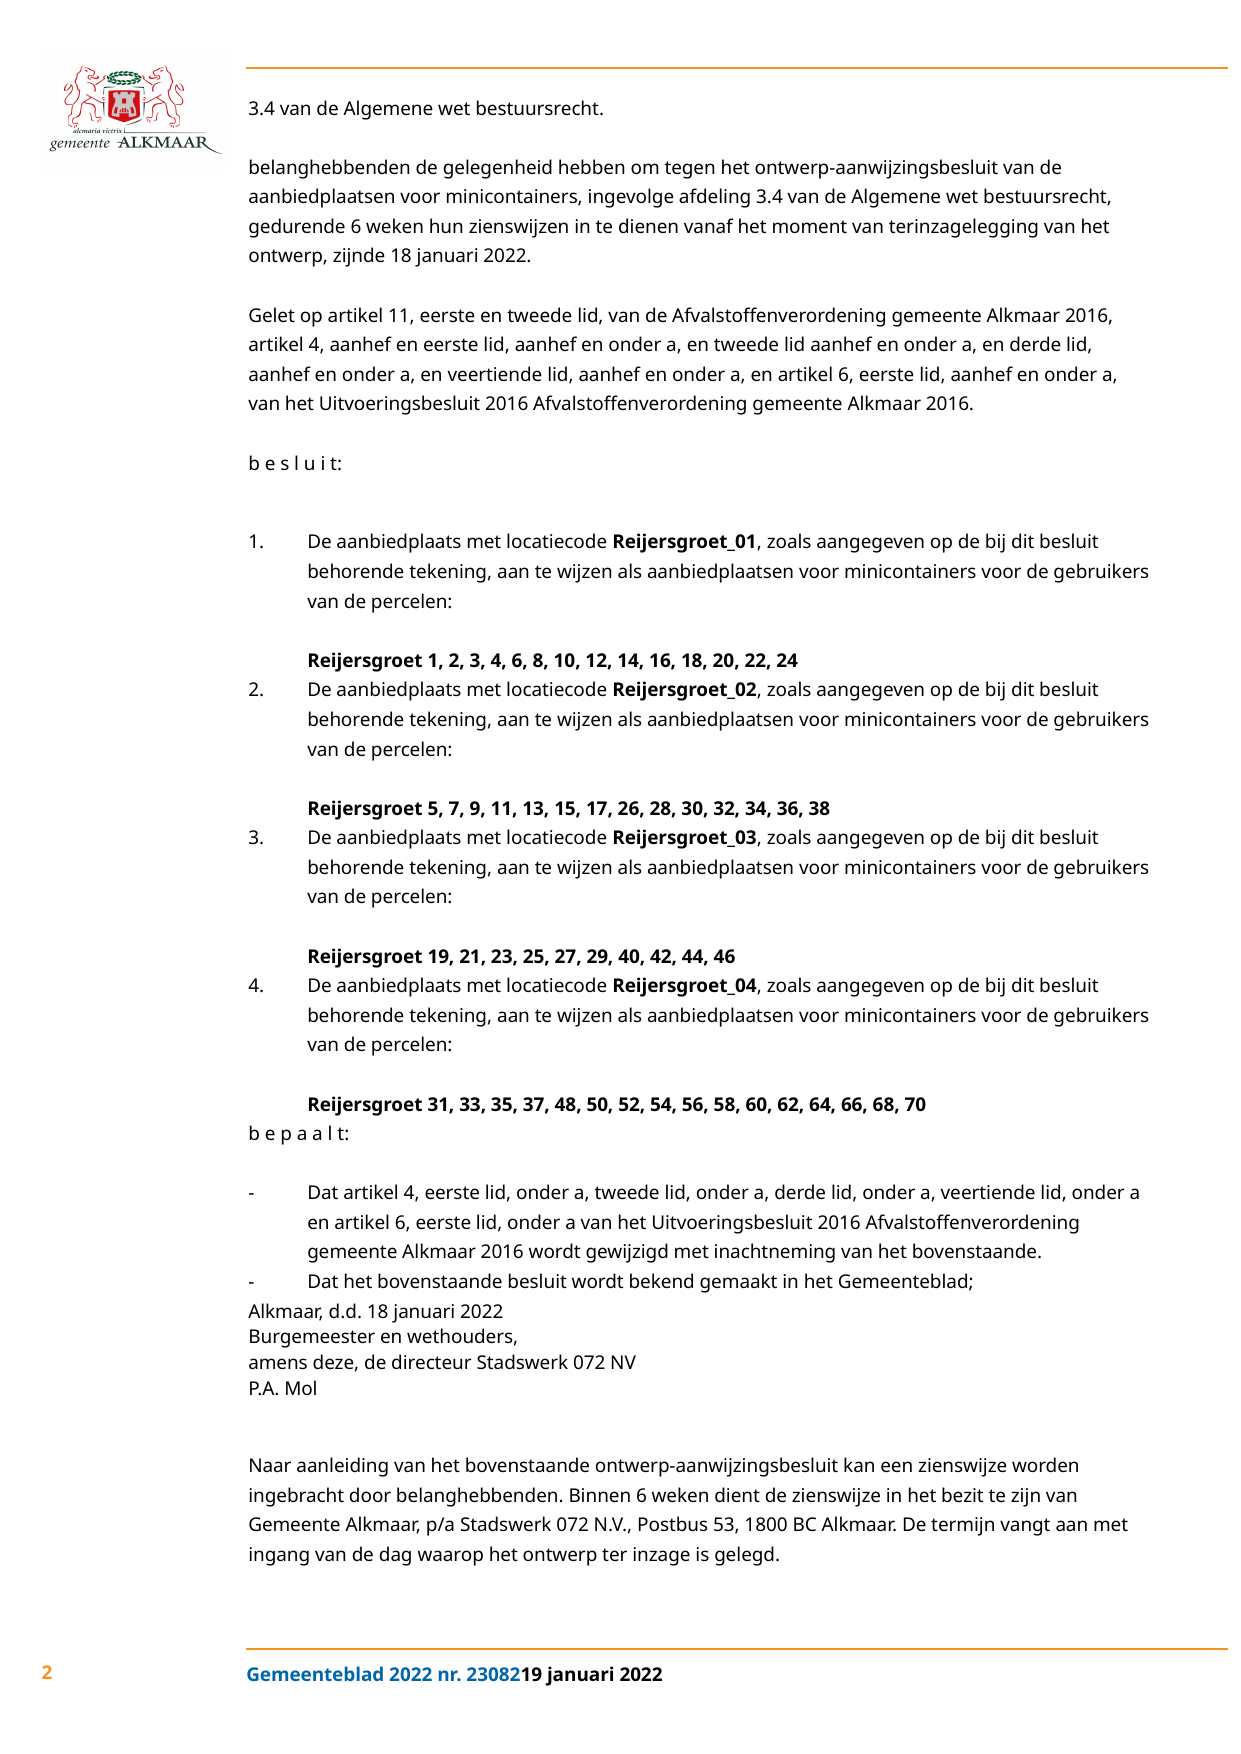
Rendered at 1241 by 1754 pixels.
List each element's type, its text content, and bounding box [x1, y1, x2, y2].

list Dat het bovenstaande besluit wordt bekend gemaakt in het Gemeenteblad; [248, 1268, 1152, 1294]
text 3.4 van de Algemene wet bestuursrecht. [248, 95, 1152, 121]
list De aanbiedplaats met locatiecode Reijersgroet_02, zoals aangegeven op de bij dit besluit behorende tekening, aan te wijzen als aanbiedplaatsen voor minicontainers voor de gebruikers van de percelen: [248, 677, 1152, 761]
list Reijersgroet 5, 7, 9, 11, 13, 15, 17, 26, 28, 30, 32, 34, 36, 38 [248, 795, 1152, 821]
text Gelet op artikel 11, eerste en tweede lid, van de Afvalstoffenverordening gemeente Alkmaar 2016, artikel 4, aanhef en eerste lid, aanhef en onder a, en tweede lid aanhef en onder a, en derde lid, aanhef en onder a, en veertiende lid, aanhef en onder a, en artikel 6, eerste lid, aanhef en onder a, van het Uitvoeringsbesluit 2016 Afvalstoffenverordening gemeente Alkmaar 2016. [248, 302, 1152, 416]
picture [41, 47, 231, 172]
text Naar aanleiding van het bovenstaande ontwerp-aanwijzingsbesluit kan een zienswijze worden ingebracht door belanghebbenden. Binnen 6 weken dient de zienswijze in het bezit te zijn van Gemeente Alkmaar, p/a Stadswerk 072 N.V., Postbus 53, 1800 BC Alkmaar. De termijn vangt aan met ingang van de dag waarop het ontwerp ter inzage is gelegd. [248, 1452, 1152, 1567]
text P.A. Mol [248, 1375, 1152, 1401]
list De aanbiedplaats met locatiecode Reijersgroet_04, zoals aangegeven op de bij dit besluit behorende tekening, aan te wijzen als aanbiedplaatsen voor minicontainers voor de gebruikers van de percelen: [248, 972, 1152, 1057]
text b e s l u i t: [248, 450, 1152, 476]
text belanghebbenden de gelegenheid hebben om tegen het ontwerp-aanwijzingsbesluit van de aanbiedplaatsen voor minicontainers, ingevolge afdeling 3.4 van de Algemene wet bestuursrecht, gedurende 6 weken hun zienswijzen in te dienen vanaf het moment van terinzagelegging van het ontwerp, zijnde 18 januari 2022. [248, 154, 1152, 268]
list De aanbiedplaats met locatiecode Reijersgroet_03, zoals aangegeven op de bij dit besluit behorende tekening, aan te wijzen als aanbiedplaatsen voor minicontainers voor de gebruikers van de percelen: [248, 824, 1152, 909]
list De aanbiedplaats met locatiecode Reijersgroet_01, zoals aangegeven op de bij dit besluit behorende tekening, aan te wijzen als aanbiedplaatsen voor minicontainers voor de gebruikers van de percelen: [248, 529, 1152, 613]
list Dat artikel 4, eerste lid, onder a, tweede lid, onder a, derde lid, onder a, veertiende lid, onder a en artikel 6, eerste lid, onder a van het Uitvoeringsbesluit 2016 Afvalstoffenverordening gemeente Alkmaar 2016 wordt gewijzigd met inachtneming van het bovenstaande. [248, 1179, 1152, 1264]
text Burgemeester en wethouders, [248, 1323, 1152, 1349]
text b e p a a l t: [248, 1120, 1152, 1146]
text amens deze, de directeur Stadswerk 072 NV [248, 1349, 1152, 1375]
list Reijersgroet 19, 21, 23, 25, 27, 29, 40, 42, 44, 46 [248, 943, 1152, 968]
list Reijersgroet 1, 2, 3, 4, 6, 8, 10, 12, 14, 16, 18, 20, 22, 24 [248, 647, 1152, 673]
list Reijersgroet 31, 33, 35, 37, 48, 50, 52, 54, 56, 58, 60, 62, 64, 66, 68, 70 [248, 1091, 1152, 1116]
text Alkmaar, d.d. 18 januari 2022 [248, 1298, 1152, 1323]
